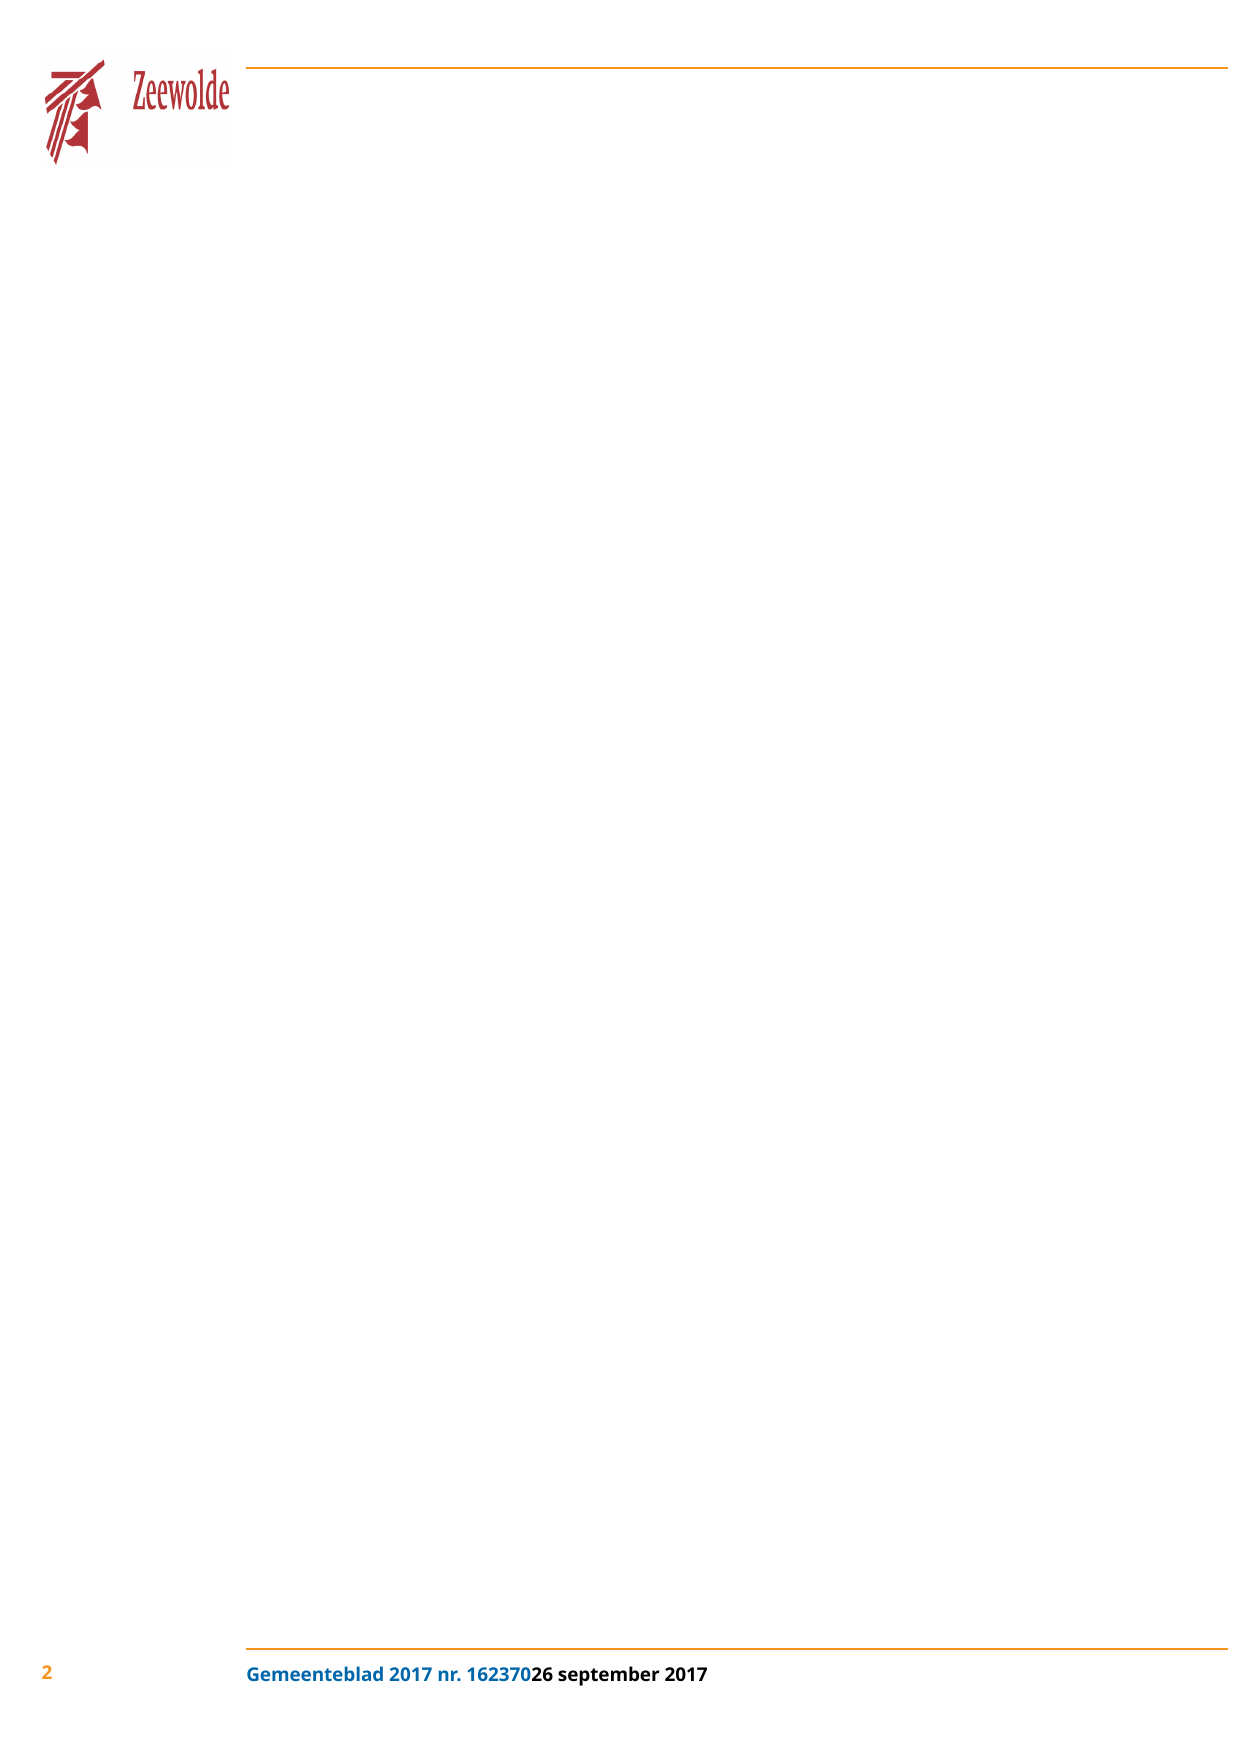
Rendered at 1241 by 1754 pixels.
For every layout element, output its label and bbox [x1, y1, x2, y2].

picture [41, 47, 231, 172]
